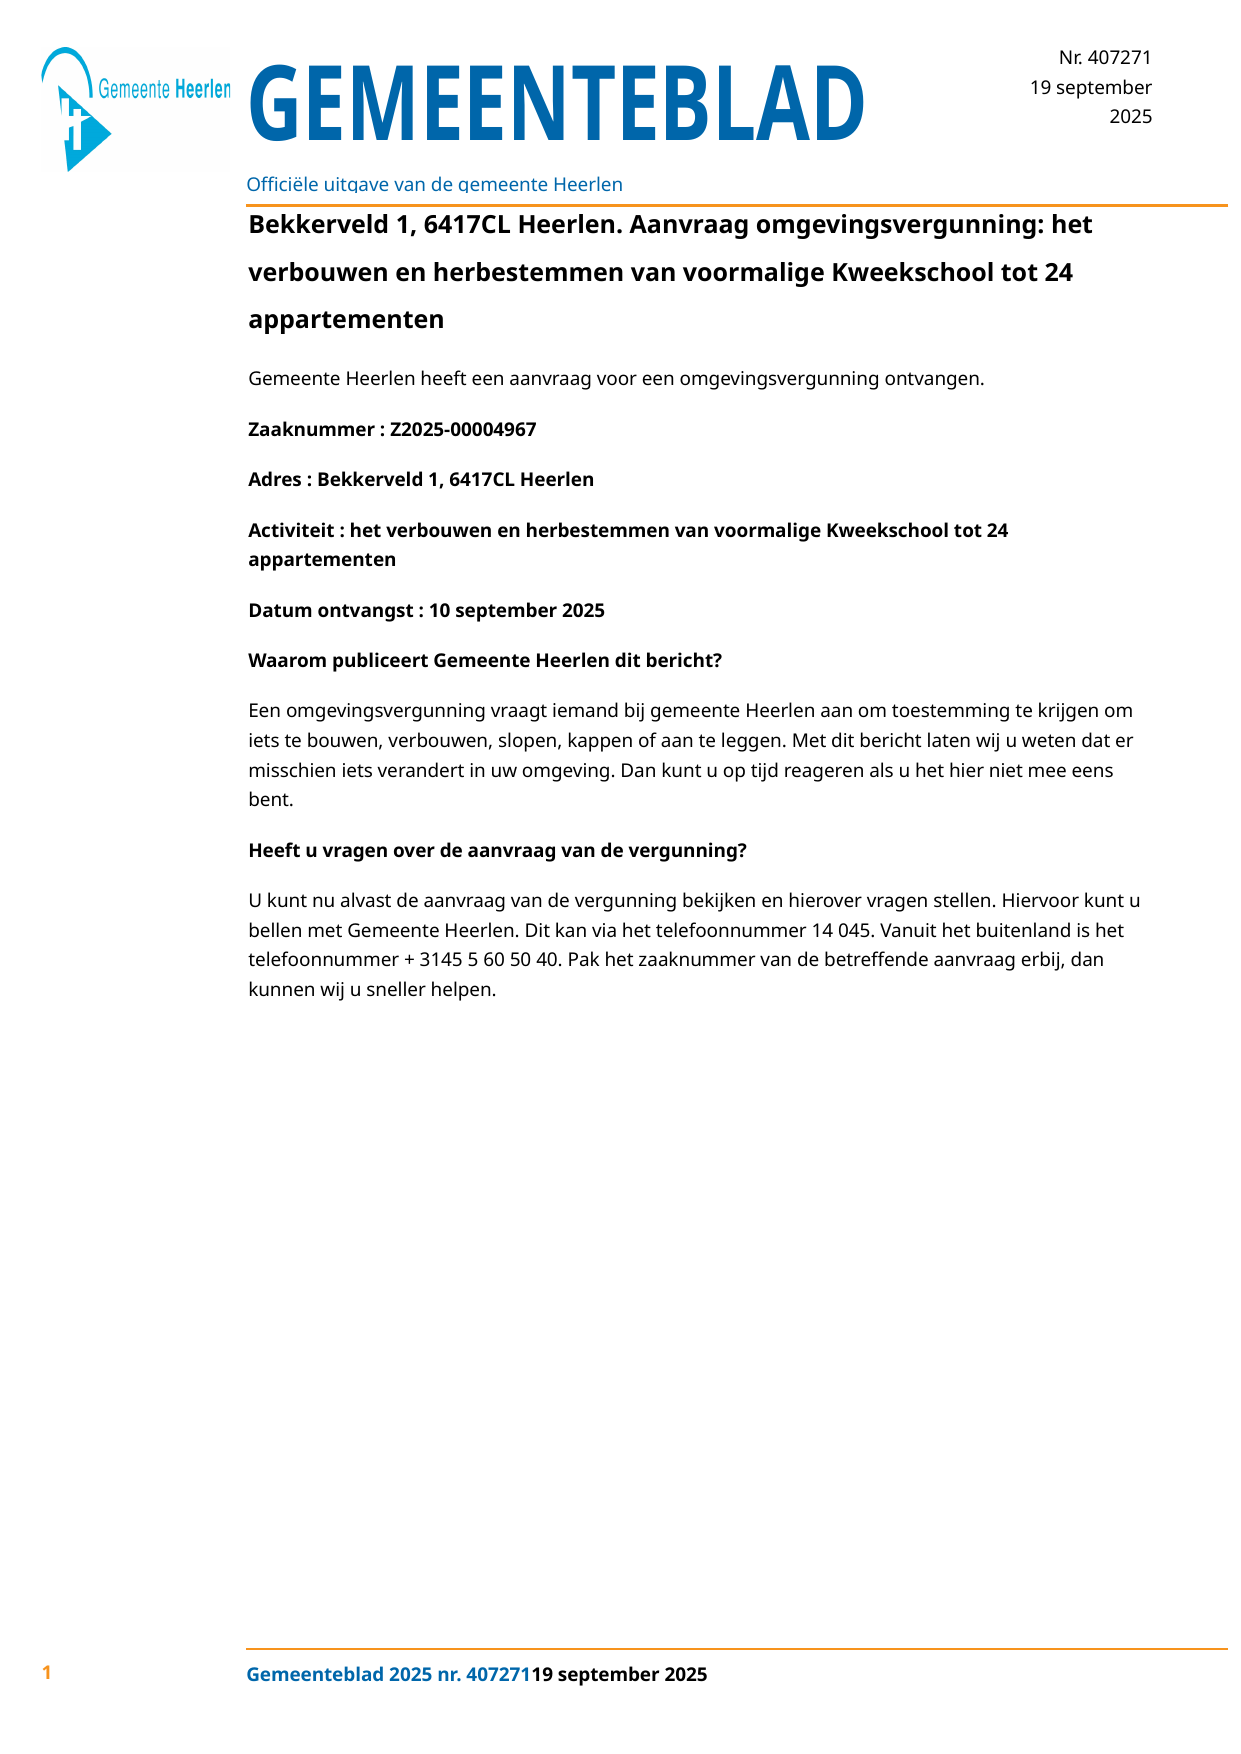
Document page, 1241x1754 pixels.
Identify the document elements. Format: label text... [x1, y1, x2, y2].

picture [41, 47, 59, 70]
text Adres : Bekkerveld 1, 6417CL Heerlen [248, 466, 1152, 492]
text Bekkerveld 1, 6417CL Heerlen. Aanvraag omgevingsvergunning: het verbouwen en herbestemmen van voormalige Kweekschool tot 24 appartementen [248, 207, 1152, 336]
text Activiteit : het verbouwen en herbestemmen van voormalige Kweekschool tot 24 appartementen [248, 517, 1152, 572]
text Datum ontvangst : 10 september 2025 [248, 597, 1152, 622]
text Waarom publiceert Gemeente Heerlen dit bericht? [248, 647, 1152, 673]
text Een omgevingsvergunning vraagt iemand bij gemeente Heerlen aan om toestemming te krijgen om iets te bouwen, verbouwen, slopen, kappen of aan te leggen. Met dit bericht laten wij u weten dat er misschien iets verandert in uw omgeving. Dan kunt u op tijd reageren als u het hier niet mee eens bent. [248, 698, 1152, 812]
picture [41, 47, 231, 172]
text Zaaknummer : Z2025-00004967 [248, 416, 1152, 442]
text U kunt nu alvast de aanvraag van de vergunning bekijken en hierover vragen stellen. Hiervoor kunt u bellen met Gemeente Heerlen. Dit kan via het telefoonnummer 14 045. Vanuit het buitenland is het telefoonnummer + 3145 5 60 50 40. Pak het zaaknummer van de betreffende aanvraag erbij, dan kunnen wij u sneller helpen. [248, 887, 1152, 1002]
text Heeft u vragen over de aanvraag van de vergunning? [248, 837, 1152, 862]
text Gemeente Heerlen heeft een aanvraag voor een omgevingsvergunning ontvangen. [248, 366, 1152, 391]
